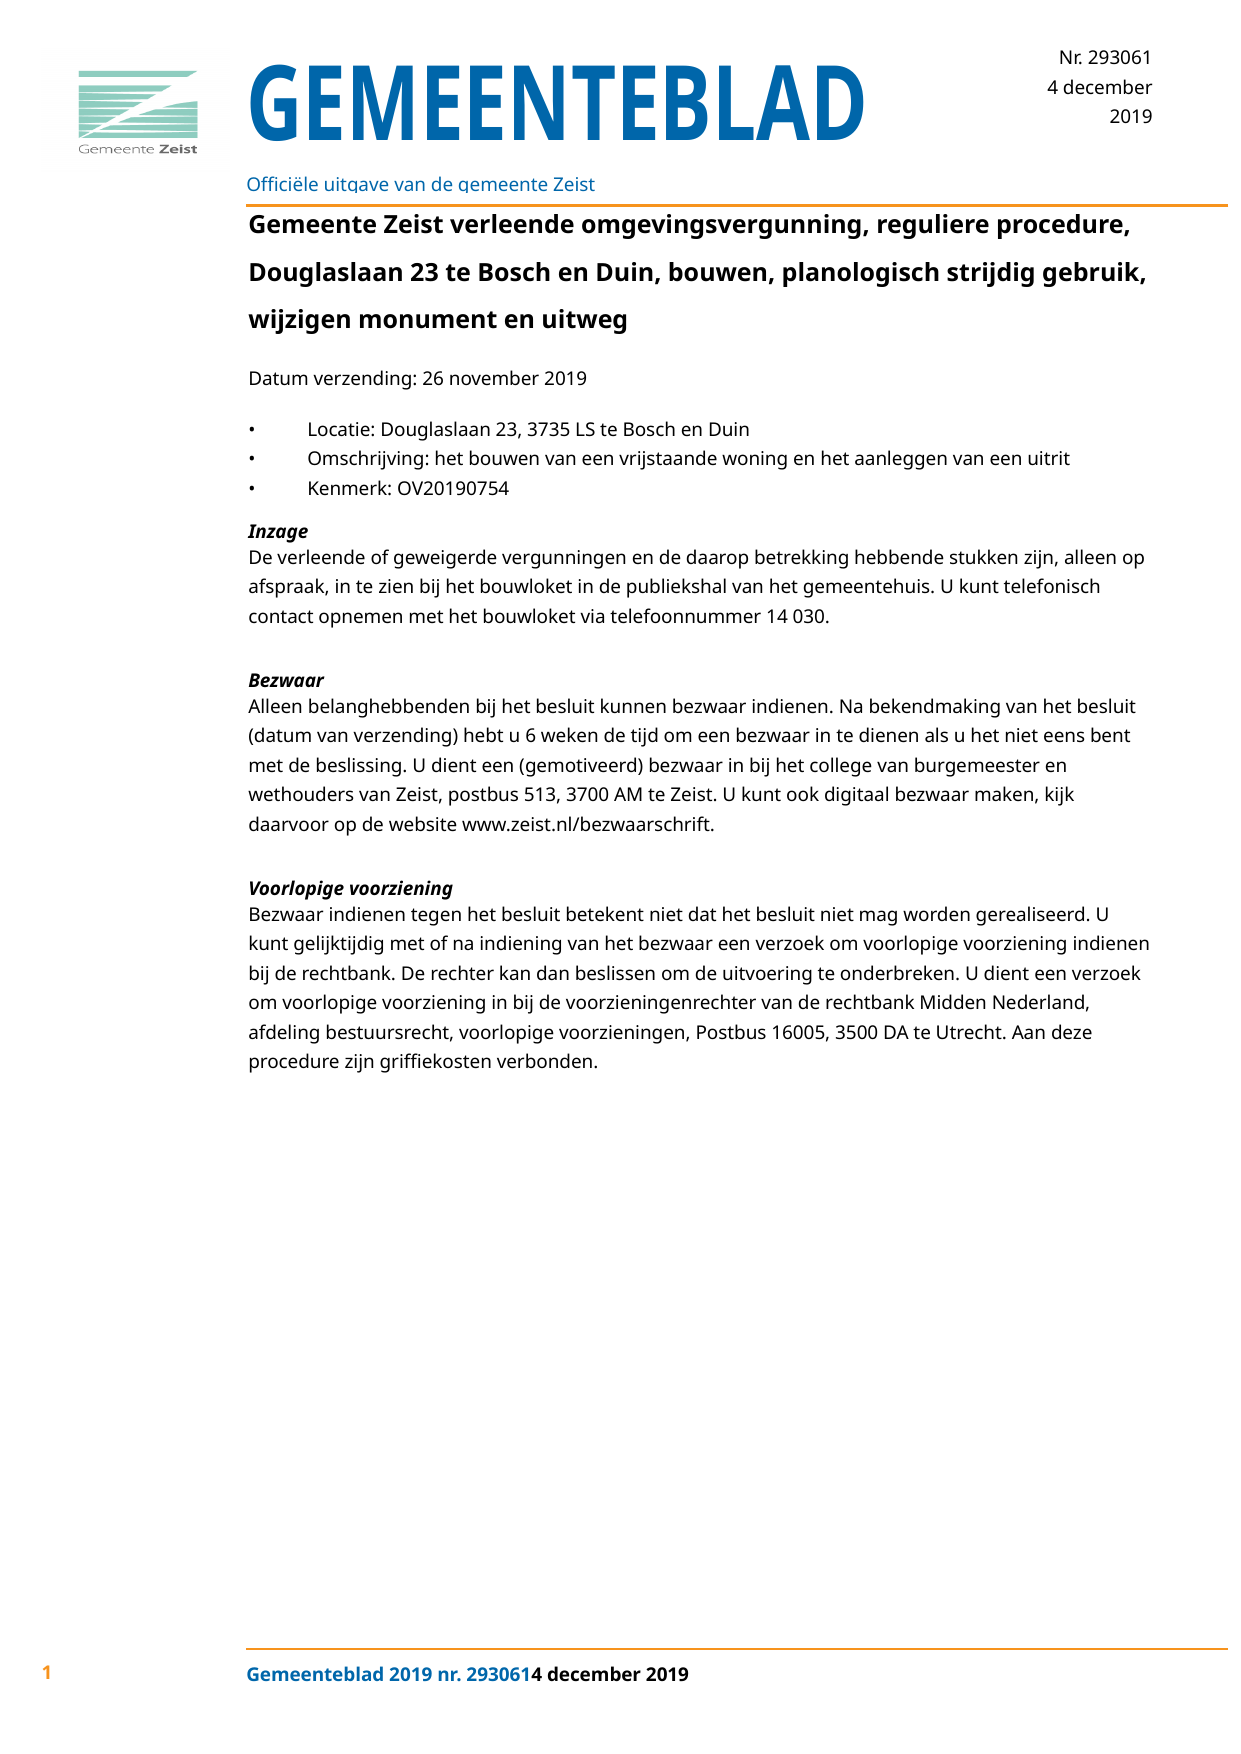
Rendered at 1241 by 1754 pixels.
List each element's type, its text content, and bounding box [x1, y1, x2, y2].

list Locatie: Douglaslaan 23, 3735 LS te Bosch en Duin [248, 416, 1152, 442]
text Voorlopige voorziening [248, 875, 1152, 901]
text Bezwaar indienen tegen het besluit betekent niet dat het besluit niet mag worden gerealiseerd. U kunt gelijktijdig met of na indiening van het bezwaar een verzoek om voorlopige voorziening indienen bij de rechtbank. De rechter kan dan beslissen om de uitvoering te onderbreken. U dient een verzoek om voorlopige voorziening in bij de voorzieningenrechter van de rechtbank Midden Nederland, afdeling bestuursrecht, voorlopige voorzieningen, Postbus 16005, 3500 DA te Utrecht. Aan deze procedure zijn griffiekosten verbonden. [248, 901, 1152, 1074]
text Inzage [248, 518, 1152, 544]
text Alleen belanghebbenden bij het besluit kunnen bezwaar indienen. Na bekendmaking van het besluit (datum van verzending) hebt u 6 weken de tijd om een bezwaar in te dienen als u het niet eens bent met de beslissing. U dient een (gemotiveerd) bezwaar in bij het college van burgemeester en wethouders van Zeist, postbus 513, 3700 AM te Zeist. U kunt ook digitaal bezwaar maken, kijk daarvoor op de website www.zeist.nl/bezwaarschrift. [248, 693, 1152, 837]
list Omschrijving: het bouwen van een vrijstaande woning en het aanleggen van een uitrit [248, 446, 1152, 471]
list Kenmerk: OV20190754 [248, 475, 1152, 501]
picture [41, 47, 231, 172]
text Gemeente Zeist verleende omgevingsvergunning, reguliere procedure, Douglaslaan 23 te Bosch en Duin, bouwen, planologisch strijdig gebruik, wijzigen monument en uitweg [248, 207, 1152, 336]
text Bezwaar [248, 667, 1152, 693]
text Datum verzending: 26 november 2019 [248, 366, 1152, 391]
text De verleende of geweigerde vergunningen en de daarop betrekking hebbende stukken zijn, alleen op afspraak, in te zien bij het bouwloket in de publiekshal van het gemeentehuis. U kunt telefonisch contact opnemen met het bouwloket via telefoonnummer 14 030. [248, 544, 1152, 629]
